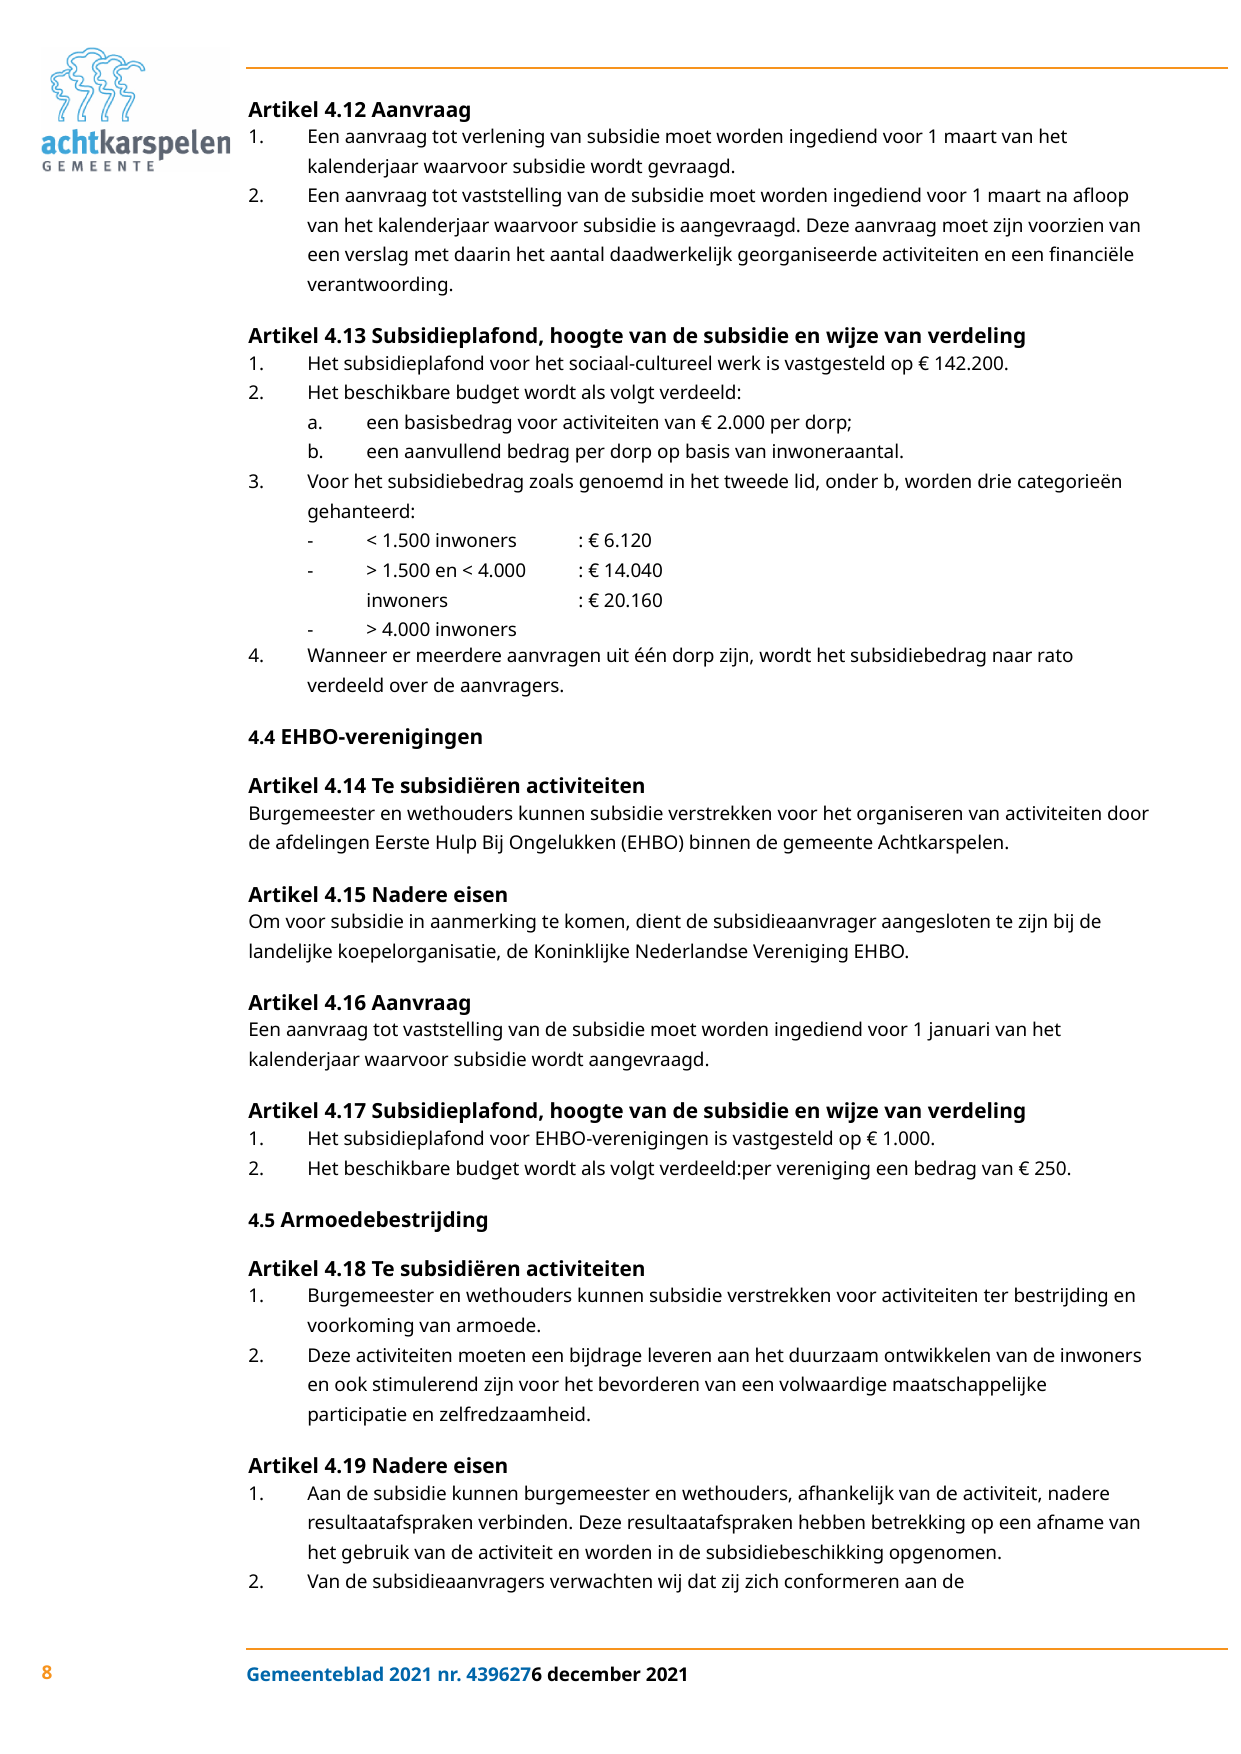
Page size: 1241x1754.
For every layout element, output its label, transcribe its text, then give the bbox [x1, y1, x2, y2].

list Voor het subsidiebedrag zoals genoemd in het tweede lid, onder b, worden drie categorieën gehanteerd: [248, 468, 1152, 524]
text Artikel 4.12 Aanvraag [248, 95, 1152, 123]
text Artikel 4.19 Nadere eisen [248, 1451, 1152, 1480]
picture [41, 47, 231, 172]
text Om voor subsidie in aanmerking te komen, dient de subsidieaanvrager aangesloten te zijn bij de landelijke koepelorganisatie, de Koninklijke Nederlandse Vereniging EHBO. [248, 908, 1152, 963]
list Burgemeester en wethouders kunnen subsidie verstrekken voor activiteiten ter bestrijding en voorkoming van armoede. [248, 1283, 1152, 1338]
table_header < 1.500 inwoners > 1.500 en < 4.000 inwoners > 4.000 inwoners [307, 528, 578, 642]
list Het beschikbare budget wordt als volgt verdeeld: [248, 379, 1152, 405]
list Deze activiteiten moeten een bijdrage leveren aan het duurzaam ontwikkelen van de inwoners en ook stimulerend zijn voor het bevorderen van een volwaardige maatschappelijke participatie en zelfredzaamheid. [248, 1342, 1152, 1427]
text Burgemeester en wethouders kunnen subsidie verstrekken voor het organiseren van activiteiten door de afdelingen Eerste Hulp Bij Ongelukken (EHBO) binnen de gemeente Achtkarspelen. [248, 800, 1152, 855]
text Artikel 4.17 Subsidieplafond, hoogte van de subsidie en wijze van verdeling [248, 1097, 1152, 1125]
list Aan de subsidie kunnen burgemeester en wethouders, afhankelijk van de activiteit, nadere resultaatafspraken verbinden. Deze resultaatafspraken hebben betrekking op een afname van het gebruik van de activiteit en worden in de subsidiebeschikking opgenomen. [248, 1480, 1152, 1565]
text Artikel 4.15 Nadere eisen [248, 880, 1152, 908]
text Een aanvraag tot vaststelling van de subsidie moet worden ingediend voor 1 januari van het kalenderjaar waarvoor subsidie wordt aangevraagd. [248, 1017, 1152, 1072]
list Het beschikbare budget wordt als volgt verdeeld:per vereniging een bedrag van € 250. [248, 1155, 1152, 1180]
text 4.4 EHBO-verenigingen [248, 722, 1152, 751]
text Artikel 4.16 Aanvraag [248, 988, 1152, 1017]
list Het subsidieplafond voor het sociaal-cultureel werk is vastgesteld op € 142.200. [248, 350, 1152, 376]
text Artikel 4.14 Te subsidiëren activiteiten [248, 771, 1152, 800]
text Artikel 4.13 Subsidieplafond, hoogte van de subsidie en wijze van verdeling [248, 322, 1152, 350]
text Artikel 4.18 Te subsidiëren activiteiten [248, 1254, 1152, 1283]
list een aanvullend bedrag per dorp op basis van inwoneraantal. [307, 439, 1152, 464]
list Wanneer er meerdere aanvragen uit één dorp zijn, wordt het subsidiebedrag naar rato verdeeld over de aanvragers. [248, 642, 1152, 697]
text 4.5 Armoedebestrijding [248, 1205, 1152, 1233]
table_header : € 6.120 : € 14.040 : € 20.160 [578, 528, 1211, 642]
list Een aanvraag tot vaststelling van de subsidie moet worden ingediend voor 1 maart na afloop van het kalenderjaar waarvoor subsidie is aangevraagd. Deze aanvraag moet zijn voorzien van een verslag met daarin het aantal daadwerkelijk georganiseerde activiteiten en een financiële verantwoording. [248, 182, 1152, 297]
list een basisbedrag voor activiteiten van € 2.000 per dorp; [307, 409, 1152, 435]
list Een aanvraag tot verlening van subsidie moet worden ingediend voor 1 maart van het kalenderjaar waarvoor subsidie wordt gevraagd. [248, 123, 1152, 178]
list Het subsidieplafond voor EHBO-verenigingen is vastgesteld op € 1.000. [248, 1125, 1152, 1151]
list Van de subsidieaanvragers verwachten wij dat zij zich conformeren aan de [248, 1569, 1152, 1594]
